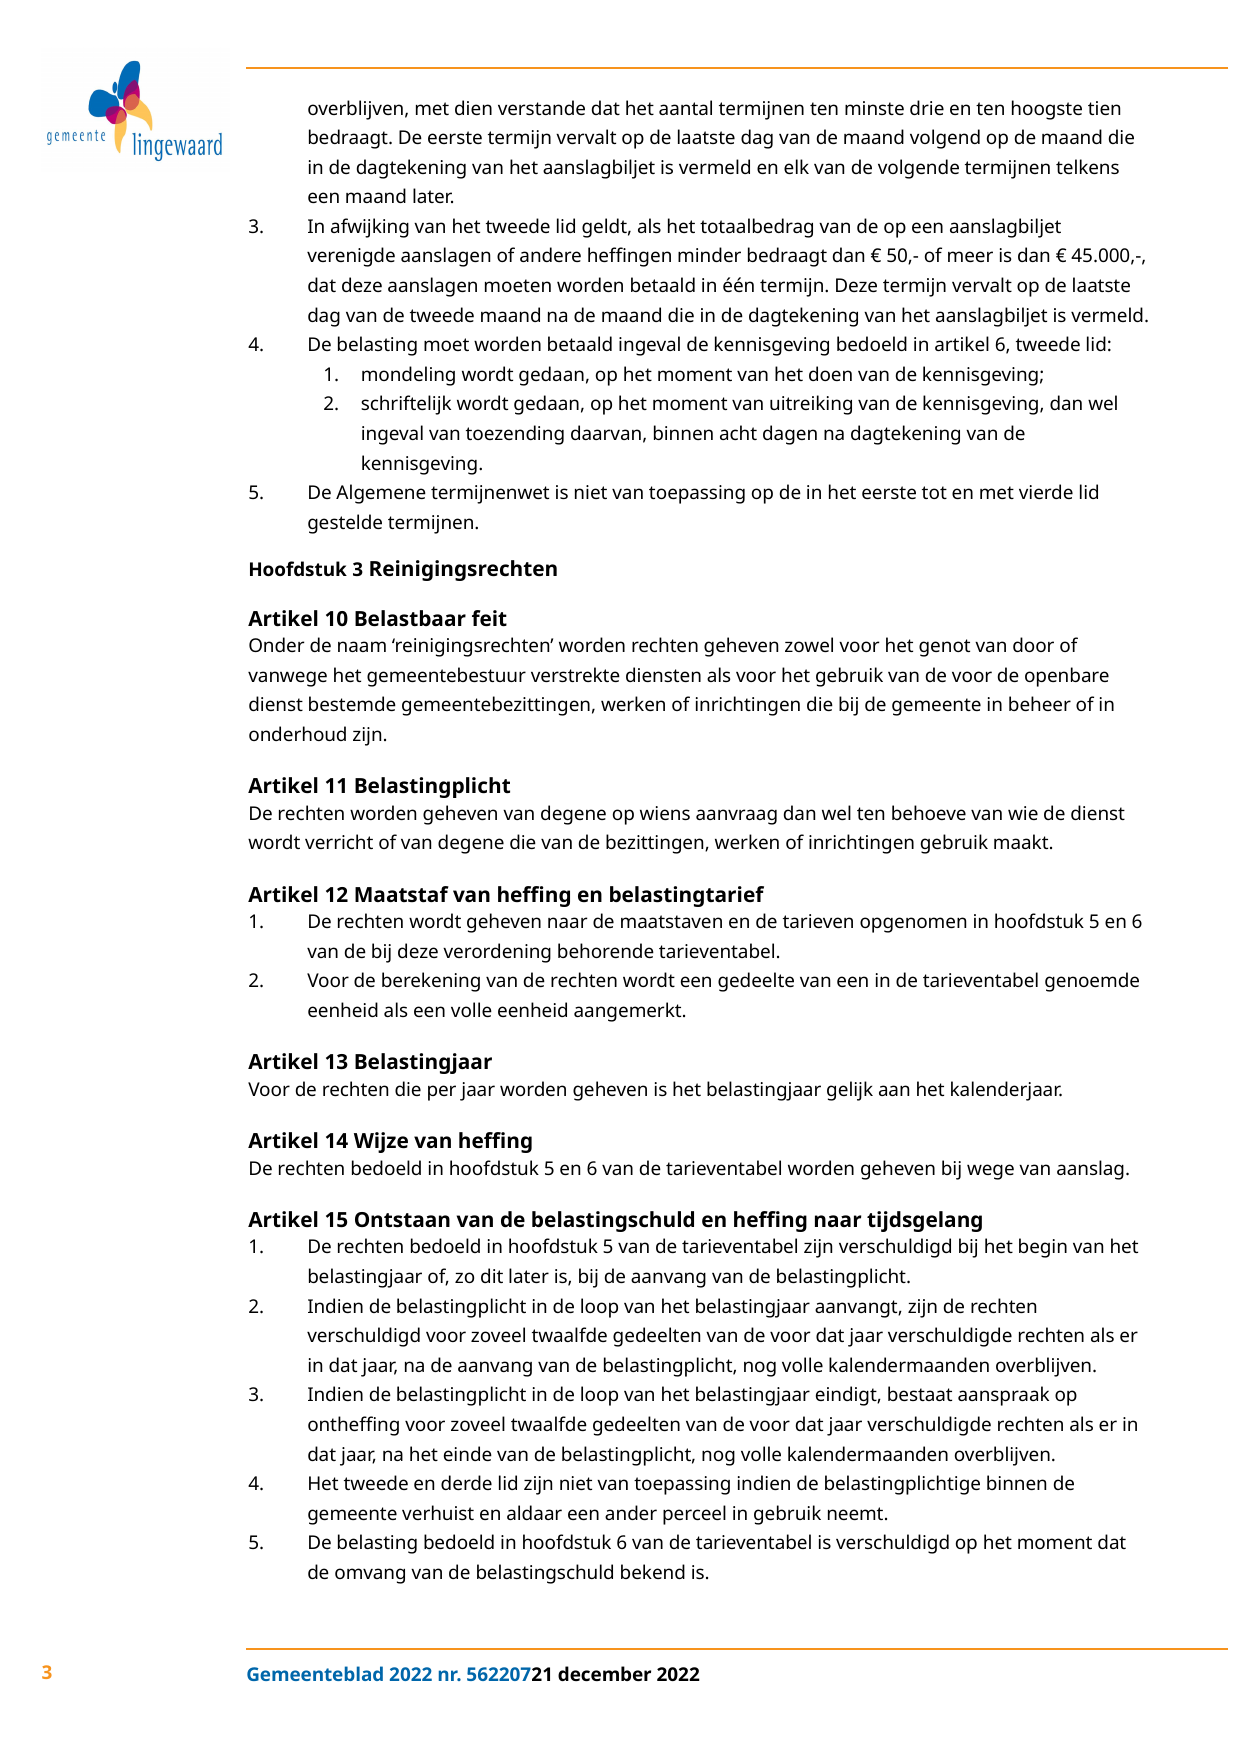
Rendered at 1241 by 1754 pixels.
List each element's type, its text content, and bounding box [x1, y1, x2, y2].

list Indien de belastingplicht in de loop van het belastingjaar eindigt, bestaat aanspraak op ontheffing voor zoveel twaalfde gedeelten van de voor dat jaar verschuldigde rechten als er in dat jaar, na het einde van de belastingplicht, nog volle kalendermaanden overblijven. [248, 1382, 1152, 1466]
list mondeling wordt gedaan, op het moment van het doen van de kennisgeving; [323, 361, 1152, 387]
text Voor de rechten die per jaar worden geheven is het belastingjaar gelijk aan het kalenderjaar. [248, 1076, 1152, 1102]
text Artikel 15 Ontstaan van de belastingschuld en heffing naar tijdsgelang [248, 1205, 1152, 1234]
text Onder de naam ‘reinigingsrechten’ worden rechten geheven zowel voor het genot van door of vanwege het gemeentebestuur verstrekte diensten als voor het gebruik van de voor de openbare dienst bestemde gemeentebezittingen, werken of inrichtingen die bij de gemeente in beheer of in onderhoud zijn. [248, 632, 1152, 747]
picture [41, 47, 231, 172]
list Het tweede en derde lid zijn niet van toepassing indien de belastingplichtige binnen de gemeente verhuist en aldaar een ander perceel in gebruik neemt. [248, 1470, 1152, 1526]
list In afwijking van het tweede lid geldt, als het totaalbedrag van de op een aanslagbiljet verenigde aanslagen of andere heffingen minder bedraagt dan € 50,- of meer is dan € 45.000,-, dat deze aanslagen moeten worden betaald in één termijn. Deze termijn vervalt op de laatste dag van de tweede maand na de maand die in de dagtekening van het aanslagbiljet is vermeld. [248, 213, 1152, 328]
text De rechten bedoeld in hoofdstuk 5 en 6 van de tarieventabel worden geheven bij wege van aanslag. [248, 1155, 1152, 1181]
text Artikel 14 Wijze van heffing [248, 1126, 1152, 1155]
list schriftelijk wordt gedaan, op het moment van uitreiking van de kennisgeving, dan wel ingeval van toezending daarvan, binnen acht dagen na dagtekening van de kennisgeving. [323, 391, 1152, 476]
text Hoofdstuk 3 Reinigingsrechten [248, 554, 1152, 583]
list De rechten bedoeld in hoofdstuk 5 van de tarieventabel zijn verschuldigd bij het begin van het belastingjaar of, zo dit later is, bij de aanvang van de belastingplicht. [248, 1234, 1152, 1289]
text Artikel 11 Belastingplicht [248, 771, 1152, 800]
list De belasting moet worden betaald ingeval de kennisgeving bedoeld in artikel 6, tweede lid: [248, 331, 1152, 357]
list De belasting bedoeld in hoofdstuk 6 van de tarieventabel is verschuldigd op het moment dat de omvang van de belastingschuld bekend is. [248, 1529, 1152, 1585]
list De rechten wordt geheven naar de maatstaven en de tarieven opgenomen in hoofdstuk 5 en 6 van de bij deze verordening behorende tarieventabel. [248, 908, 1152, 964]
text De rechten worden geheven van degene op wiens aanvraag dan wel ten behoeve van wie de dienst wordt verricht of van degene die van de bezittingen, werken of inrichtingen gebruik maakt. [248, 800, 1152, 855]
text Artikel 10 Belastbaar feit [248, 604, 1152, 632]
text Artikel 12 Maatstaf van heffing en belastingtarief [248, 880, 1152, 908]
list Voor de berekening van de rechten wordt een gedeelte van een in de tarieventabel genoemde eenheid als een volle eenheid aangemerkt. [248, 967, 1152, 1023]
list De Algemene termijnenwet is niet van toepassing op de in het eerste tot en met vierde lid gestelde termijnen. [248, 479, 1152, 535]
list Indien de belastingplicht in de loop van het belastingjaar aanvangt, zijn de rechten verschuldigd voor zoveel twaalfde gedeelten van de voor dat jaar verschuldigde rechten als er in dat jaar, na de aanvang van de belastingplicht, nog volle kalendermaanden overblijven. [248, 1293, 1152, 1378]
text Artikel 13 Belastingjaar [248, 1047, 1152, 1076]
list overblijven, met dien verstande dat het aantal termijnen ten minste drie en ten hoogste tien bedraagt. De eerste termijn vervalt op de laatste dag van de maand volgend op de maand die in de dagtekening van het aanslagbiljet is vermeld en elk van de volgende termijnen telkens een maand later. [248, 95, 1152, 209]
